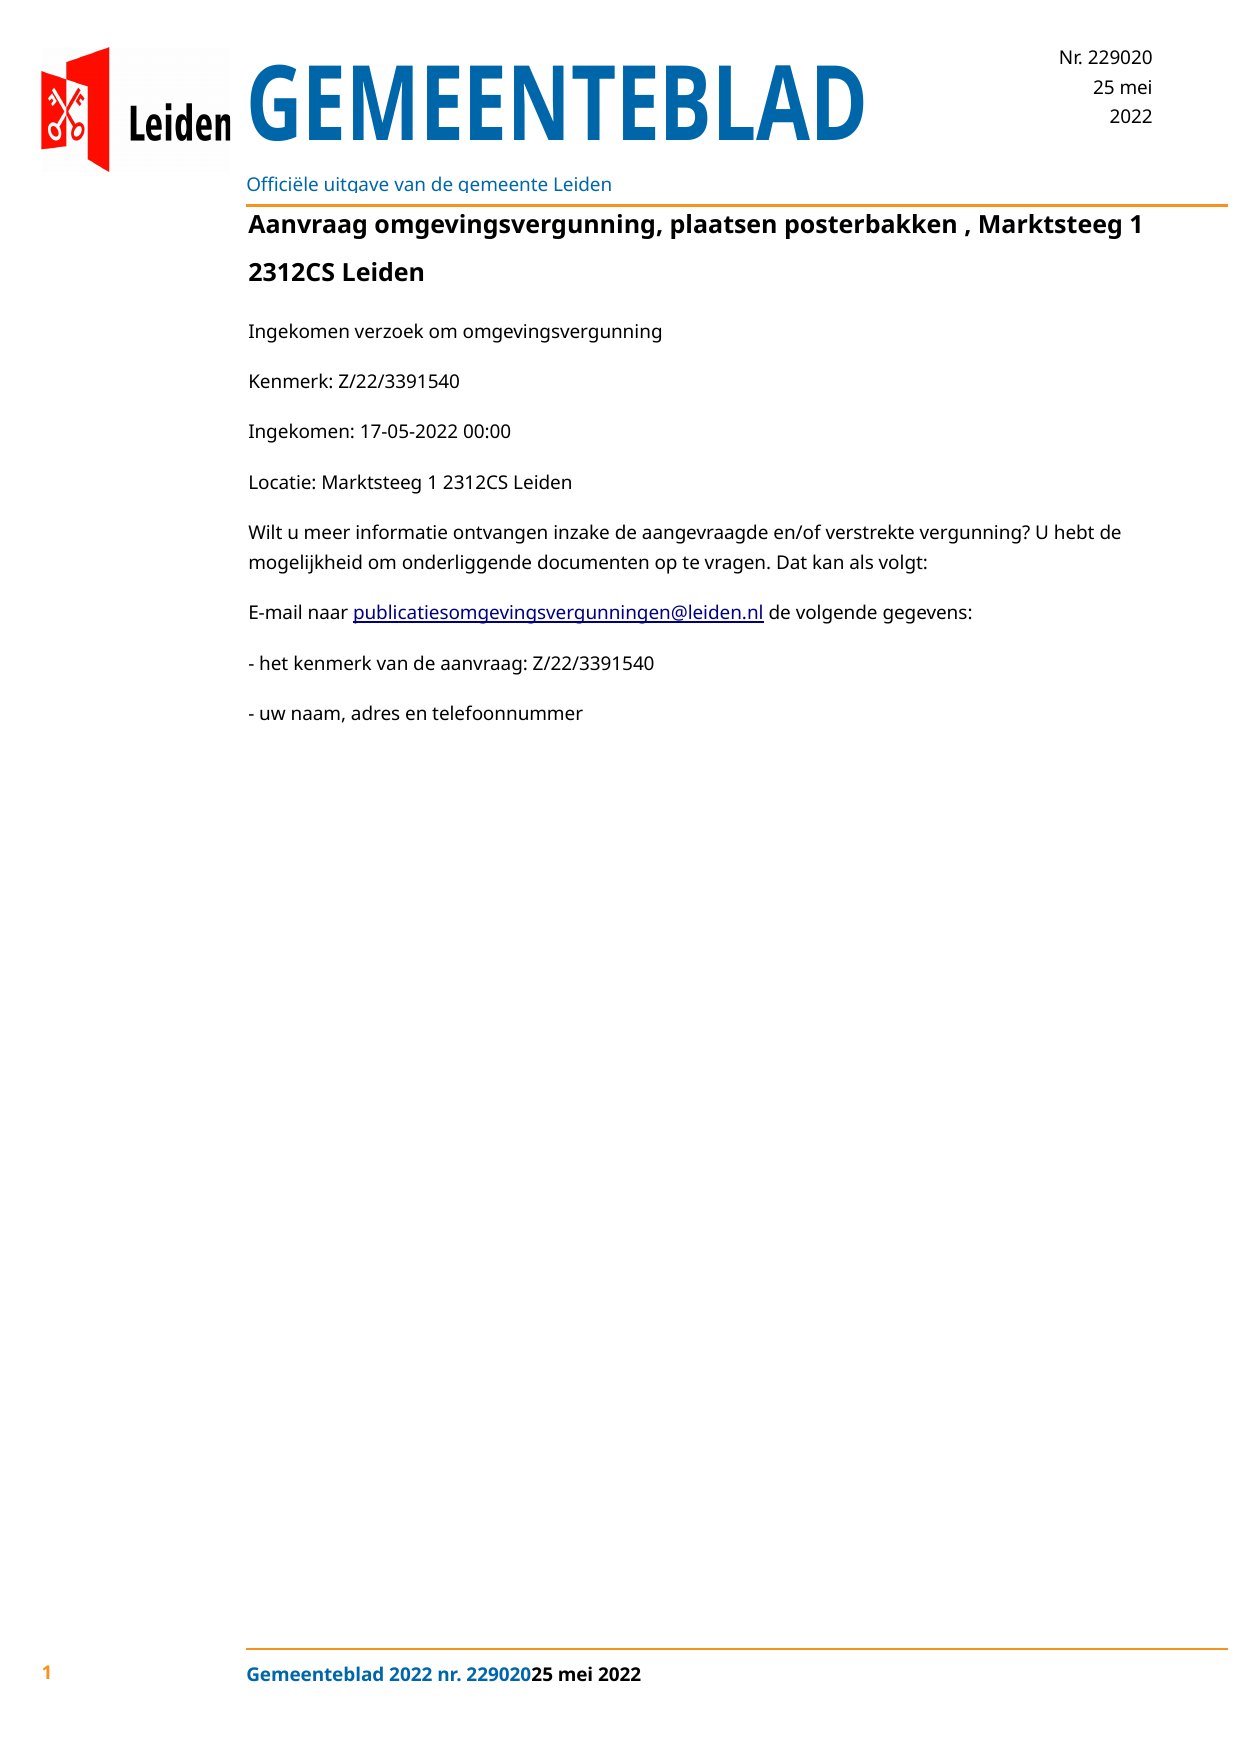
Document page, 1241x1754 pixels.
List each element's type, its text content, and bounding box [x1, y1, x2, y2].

text Aanvraag omgevingsvergunning, plaatsen posterbakken , Marktsteeg 1 2312CS Leiden [248, 207, 1152, 288]
text - uw naam, adres en telefoonnummer [248, 700, 1152, 726]
text Kenmerk: Z/22/3391540 [248, 368, 1152, 394]
text Ingekomen: 17-05-2022 00:00 [248, 419, 1152, 444]
picture [41, 47, 231, 172]
text - het kenmerk van de aanvraag: Z/22/3391540 [248, 650, 1152, 676]
text Wilt u meer informatie ontvangen inzake de aangevraagde en/of verstrekte vergunning? U hebt de mogelijkheid om onderliggende documenten op te vragen. Dat kan als volgt: [248, 519, 1152, 575]
text Ingekomen verzoek om omgevingsvergunning [248, 318, 1152, 344]
text E-mail naar publicatiesomgevingsvergunningen@leiden.nl de volgende gegevens: [248, 599, 1152, 625]
text Locatie: Marktsteeg 1 2312CS Leiden [248, 469, 1152, 495]
